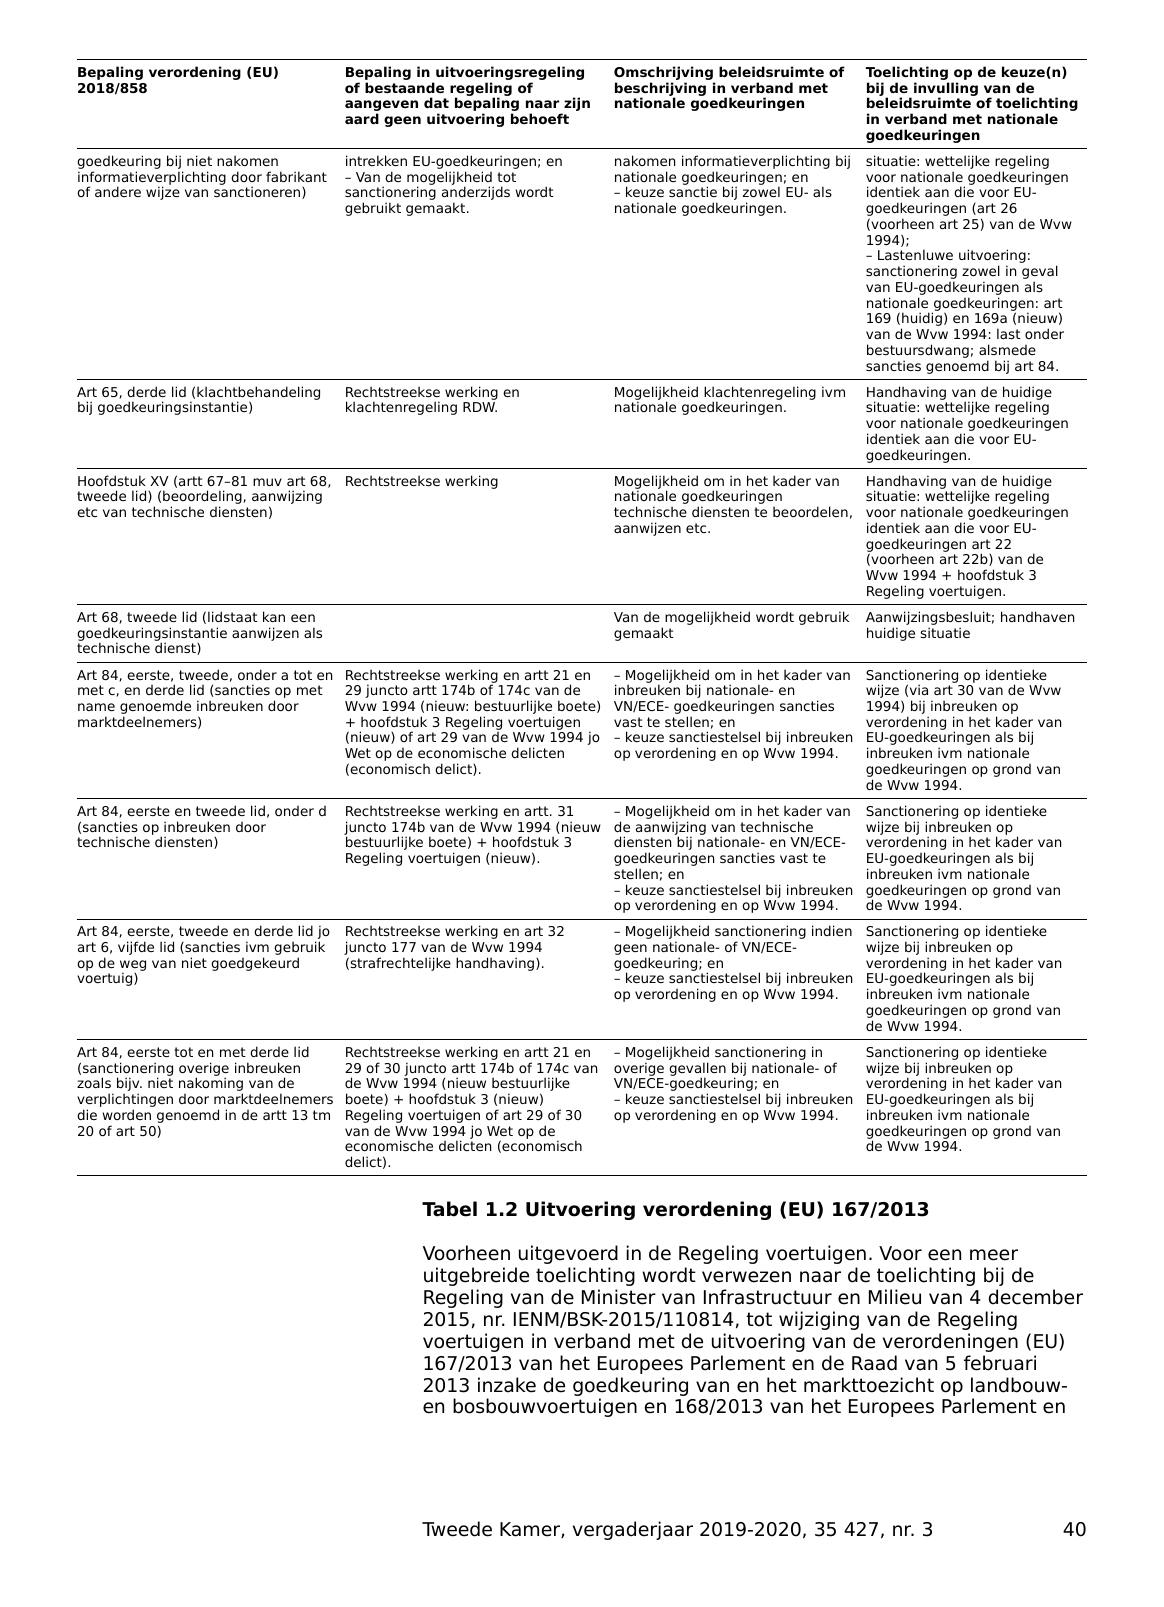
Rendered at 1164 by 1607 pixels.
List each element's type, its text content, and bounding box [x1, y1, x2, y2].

table_header Toelichting op de keuze(n) bij de invulling van de beleidsruimte of toelichting in verband met nationale goedkeuringen [860, 60, 1087, 148]
table_cell [339, 605, 608, 662]
subtitle Tabel 1.2 Uitvoering verordening (EU) 167/2013 [422, 1198, 1087, 1220]
table_cell – Mogelijkheid sanctionering in overige gevallen bij nationale- of VN/ECE-goedkeuring; en – keuze sanctiestelsel bij inbreuken op verordening en op Wvw 1994. [608, 1040, 860, 1175]
table_cell Rechtstreekse werking [339, 469, 608, 604]
table_cell Sanctionering op identieke wijze bij inbreuken op verordening in het kader van EU-goedkeuringen als bij inbreuken ivm nationale goedkeuringen op grond van de Wvw 1994. [860, 1040, 1087, 1175]
table_cell Rechtstreekse werking en artt 21 en 29 of 30 juncto artt 174b of 174c van de Wvw 1994 (nieuw bestuurlijke boete) + hoofdstuk 3 (nieuw) Regeling voertuigen of art 29 of 30 van de Wvw 1994 jo Wet op de economische delicten (economisch delict). [339, 1040, 608, 1175]
table_cell Sanctionering op identieke wijze bij inbreuken op verordening in het kader van EU-goedkeuringen als bij inbreuken ivm nationale goedkeuringen op grond van de Wvw 1994. [860, 799, 1087, 918]
table_cell Hoofdstuk XV (artt 67–81 muv art 68, tweede lid) (beoordeling, aanwijzing etc van technische diensten) [77, 469, 338, 604]
table_header Omschrijving beleidsruimte of beschrijving in verband met nationale goedkeuringen [608, 60, 860, 148]
table_cell Van de mogelijkheid wordt gebruik gemaakt [608, 605, 860, 662]
table_cell nakomen informatieverplichting bij nationale goedkeuringen; en – keuze sanctie bij zowel EU- als nationale goedkeuringen. [608, 149, 860, 379]
table_header Bepaling in uitvoeringsregeling of bestaande regeling of aangeven dat bepaling naar zijn aard geen uitvoering behoeft [339, 60, 608, 148]
table_cell Handhaving van de huidige situatie: wettelijke regeling voor nationale goedkeuringen identiek aan die voor EU-goedkeuringen. [860, 380, 1087, 468]
table_cell – Mogelijkheid om in het kader van inbreuken bij nationale- en VN/ECE- goedkeuringen sancties vast te stellen; en – keuze sanctiestelsel bij inbreuken op verordening en op Wvw 1994. [608, 663, 860, 798]
table_cell Rechtstreekse werking en art 32 juncto 177 van de Wvw 1994 (strafrechtelijke handhaving). [339, 920, 608, 1039]
table_cell Sanctionering op identieke wijze (via art 30 van de Wvw 1994) bij inbreuken op verordening in het kader van EU-goedkeuringen als bij inbreuken ivm nationale goedkeuringen op grond van de Wvw 1994. [860, 663, 1087, 798]
table_cell Art 84, eerste, tweede, onder a tot en met c, en derde lid (sancties op met name genoemde inbreuken door marktdeelnemers) [77, 663, 338, 798]
text Voorheen uitgevoerd in de Regeling voertuigen. Voor een meer uitgebreide toelichting wordt verwezen naar de toelichting bij de Regeling van de Minister van Infrastructuur en Milieu van 4 december 2015, nr. IENM/BSK-2015/110814, tot wijziging van de Regeling voertuigen in verband met de uitvoering van de verordeningen (EU) 167/2013 van het Europees Parlement en de Raad van 5 februari 2013 inzake de goedkeuring van en het markttoezicht op landbouw- en bosbouwvoertuigen en 168/2013 van het Europees Parlement en [422, 1243, 1087, 1418]
table_cell goedkeuring bij niet nakomen informatieverplichting door fabrikant of andere wijze van sanctioneren) [77, 149, 338, 379]
table_header Bepaling verordening (EU) 2018/858 [77, 60, 338, 148]
table_cell Rechtstreekse werking en artt. 31 juncto 174b van de Wvw 1994 (nieuw bestuurlijke boete) + hoofdstuk 3 Regeling voertuigen (nieuw). [339, 799, 608, 918]
table_cell Mogelijkheid klachtenregeling ivm nationale goedkeuringen. [608, 380, 860, 468]
table_cell intrekken EU-goedkeuringen; en – Van de mogelijkheid tot sanctionering anderzijds wordt gebruikt gemaakt. [339, 149, 608, 379]
table_cell Aanwijzingsbesluit; handhaven huidige situatie [860, 605, 1087, 662]
table_cell Rechtstreekse werking en klachtenregeling RDW. [339, 380, 608, 468]
table_cell Art 84, eerste en tweede lid, onder d (sancties op inbreuken door technische diensten) [77, 799, 338, 918]
table_cell Rechtstreekse werking en artt 21 en 29 juncto artt 174b of 174c van de Wvw 1994 (nieuw: bestuurlijke boete) + hoofdstuk 3 Regeling voertuigen (nieuw) of art 29 van de Wvw 1994 jo Wet op de economische delicten (economisch delict). [339, 663, 608, 798]
table_cell – Mogelijkheid sanctionering indien geen nationale- of VN/ECE-goedkeuring; en – keuze sanctiestelsel bij inbreuken op verordening en op Wvw 1994. [608, 920, 860, 1039]
table_cell Art 84, eerste, tweede en derde lid jo art 6, vijfde lid (sancties ivm gebruik op de weg van niet goedgekeurd voertuig) [77, 920, 338, 1039]
table_cell Sanctionering op identieke wijze bij inbreuken op verordening in het kader van EU-goedkeuringen als bij inbreuken ivm nationale goedkeuringen op grond van de Wvw 1994. [860, 920, 1087, 1039]
table_cell – Mogelijkheid om in het kader van de aanwijzing van technische diensten bij nationale- en VN/ECE-goedkeuringen sancties vast te stellen; en – keuze sanctiestelsel bij inbreuken op verordening en op Wvw 1994. [608, 799, 860, 918]
table_cell Art 84, eerste tot en met derde lid (sanctionering overige inbreuken zoals bijv. niet nakoming van de verplichtingen door marktdeelnemers die worden genoemd in de artt 13 tm 20 of art 50) [77, 1040, 338, 1175]
table_cell Art 68, tweede lid (lidstaat kan een goedkeuringsinstantie aanwijzen als technische dienst) [77, 605, 338, 662]
table_cell Art 65, derde lid (klachtbehandeling bij goedkeuringsinstantie) [77, 380, 338, 468]
table_cell Handhaving van de huidige situatie: wettelijke regeling voor nationale goedkeuringen identiek aan die voor EU-goedkeuringen art 22 (voorheen art 22b) van de Wvw 1994 + hoofdstuk 3 Regeling voertuigen. [860, 469, 1087, 604]
table_cell Mogelijkheid om in het kader van nationale goedkeuringen technische diensten te beoordelen, aanwijzen etc. [608, 469, 860, 604]
table_cell situatie: wettelijke regeling voor nationale goedkeuringen identiek aan die voor EU-goedkeuringen (art 26 (voorheen art 25) van de Wvw 1994); – Lastenluwe uitvoering: sanctionering zowel in geval van EU-goedkeuringen als nationale goedkeuringen: art 169 (huidig) en 169a (nieuw) van de Wvw 1994: last onder bestuursdwang; alsmede sancties genoemd bij art 84. [860, 149, 1087, 379]
